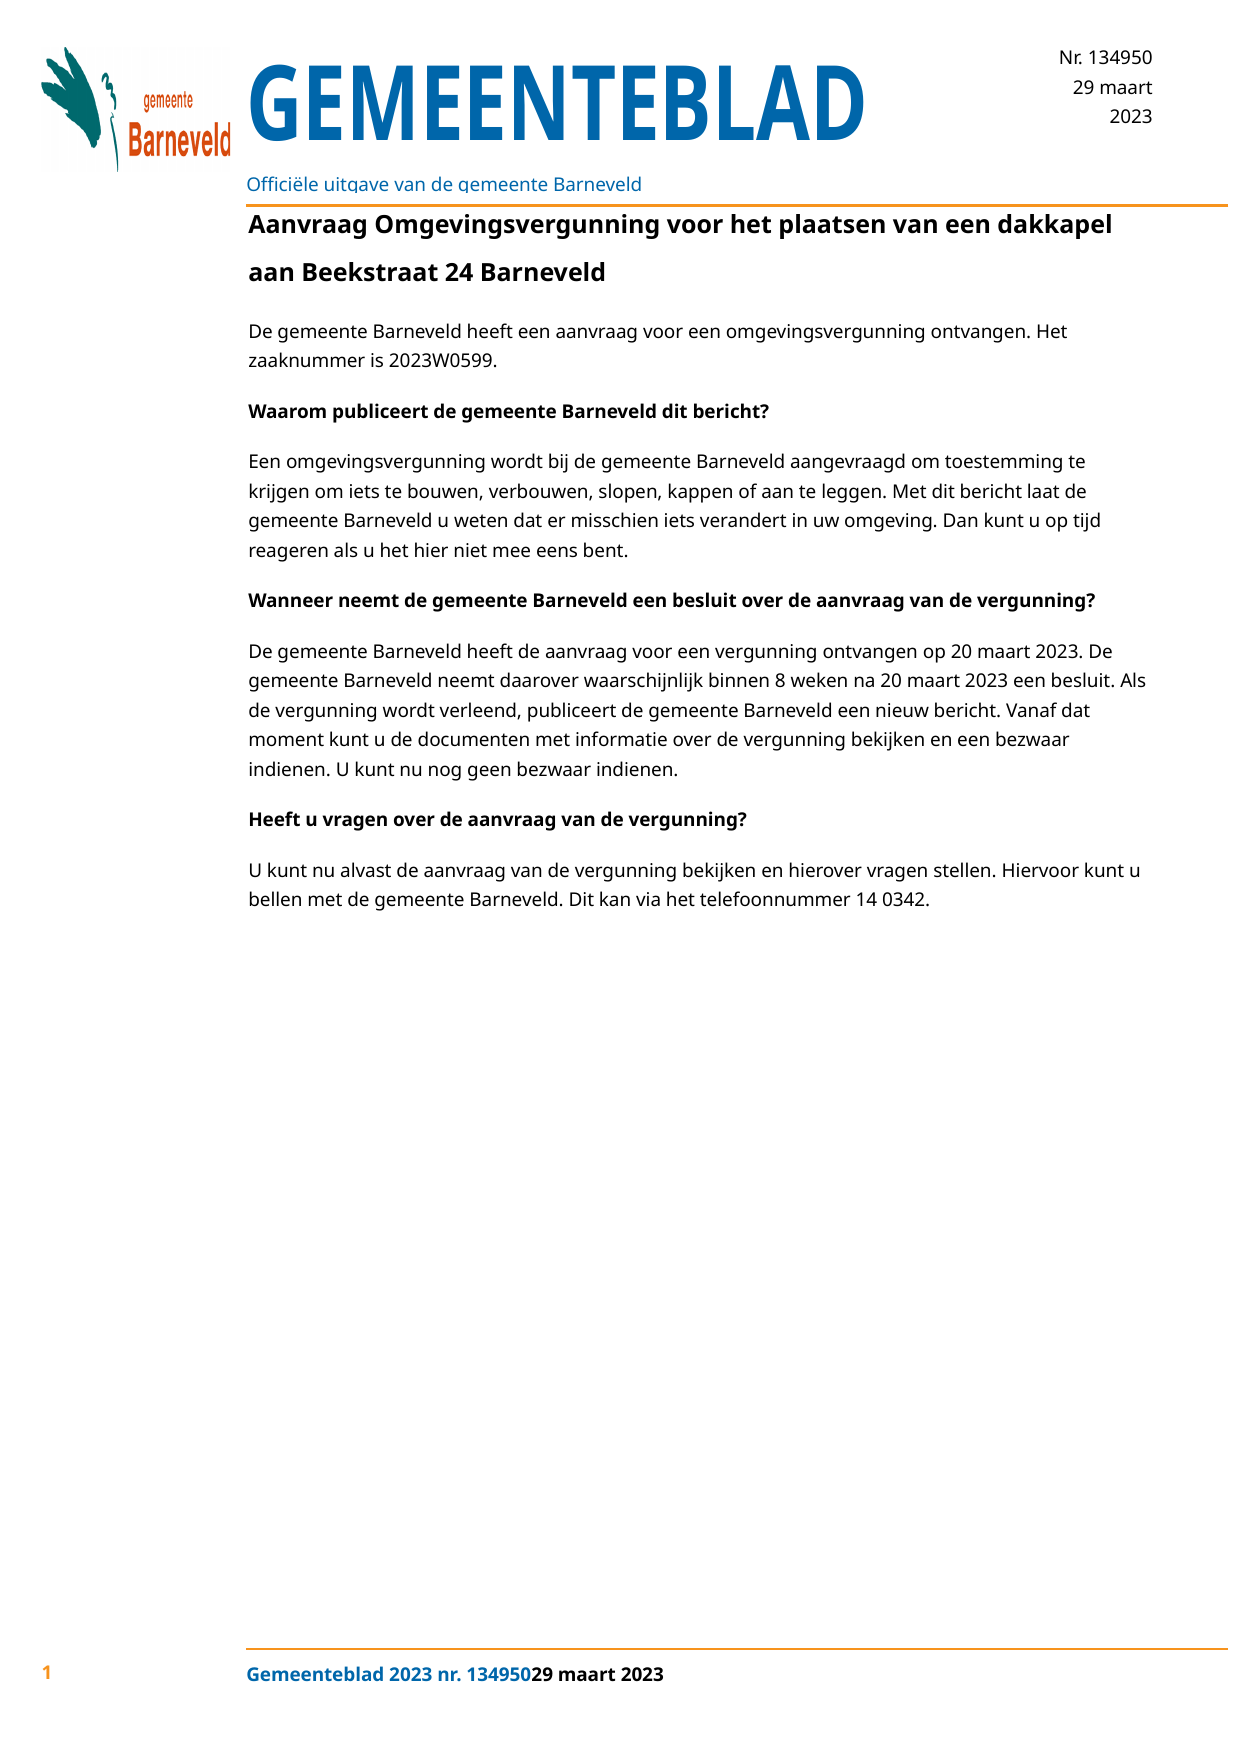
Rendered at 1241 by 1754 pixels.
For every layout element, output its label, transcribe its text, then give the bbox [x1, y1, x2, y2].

text De gemeente Barneveld heeft de aanvraag voor een vergunning ontvangen op 20 maart 2023. De gemeente Barneveld neemt daarover waarschijnlijk binnen 8 weken na 20 maart 2023 een besluit. Als de vergunning wordt verleend, publiceert de gemeente Barneveld een nieuw bericht. Vanaf dat moment kunt u de documenten met informatie over de vergunning bekijken en een bezwaar indienen. U kunt nu nog geen bezwaar indienen. [248, 638, 1152, 782]
text Aanvraag Omgevingsvergunning voor het plaatsen van een dakkapel aan Beekstraat 24 Barneveld [248, 207, 1152, 288]
text Heeft u vragen over de aanvraag van de vergunning? [248, 807, 1152, 832]
text Wanneer neemt de gemeente Barneveld een besluit over de aanvraag van de vergunning? [248, 587, 1152, 613]
text De gemeente Barneveld heeft een aanvraag voor een omgevingsvergunning ontvangen. Het zaaknummer is 2023W0599. [248, 318, 1152, 373]
text U kunt nu alvast de aanvraag van de vergunning bekijken en hierover vragen stellen. Hiervoor kunt u bellen met de gemeente Barneveld. Dit kan via het telefoonnummer 14 0342. [248, 857, 1152, 912]
picture [41, 47, 231, 172]
text Waarom publiceert de gemeente Barneveld dit bericht? [248, 398, 1152, 424]
text Een omgevingsvergunning wordt bij de gemeente Barneveld aangevraagd om toestemming te krijgen om iets te bouwen, verbouwen, slopen, kappen of aan te leggen. Met dit bericht laat de gemeente Barneveld u weten dat er misschien iets verandert in uw omgeving. Dan kunt u op tijd reageren als u het hier niet mee eens bent. [248, 448, 1152, 563]
